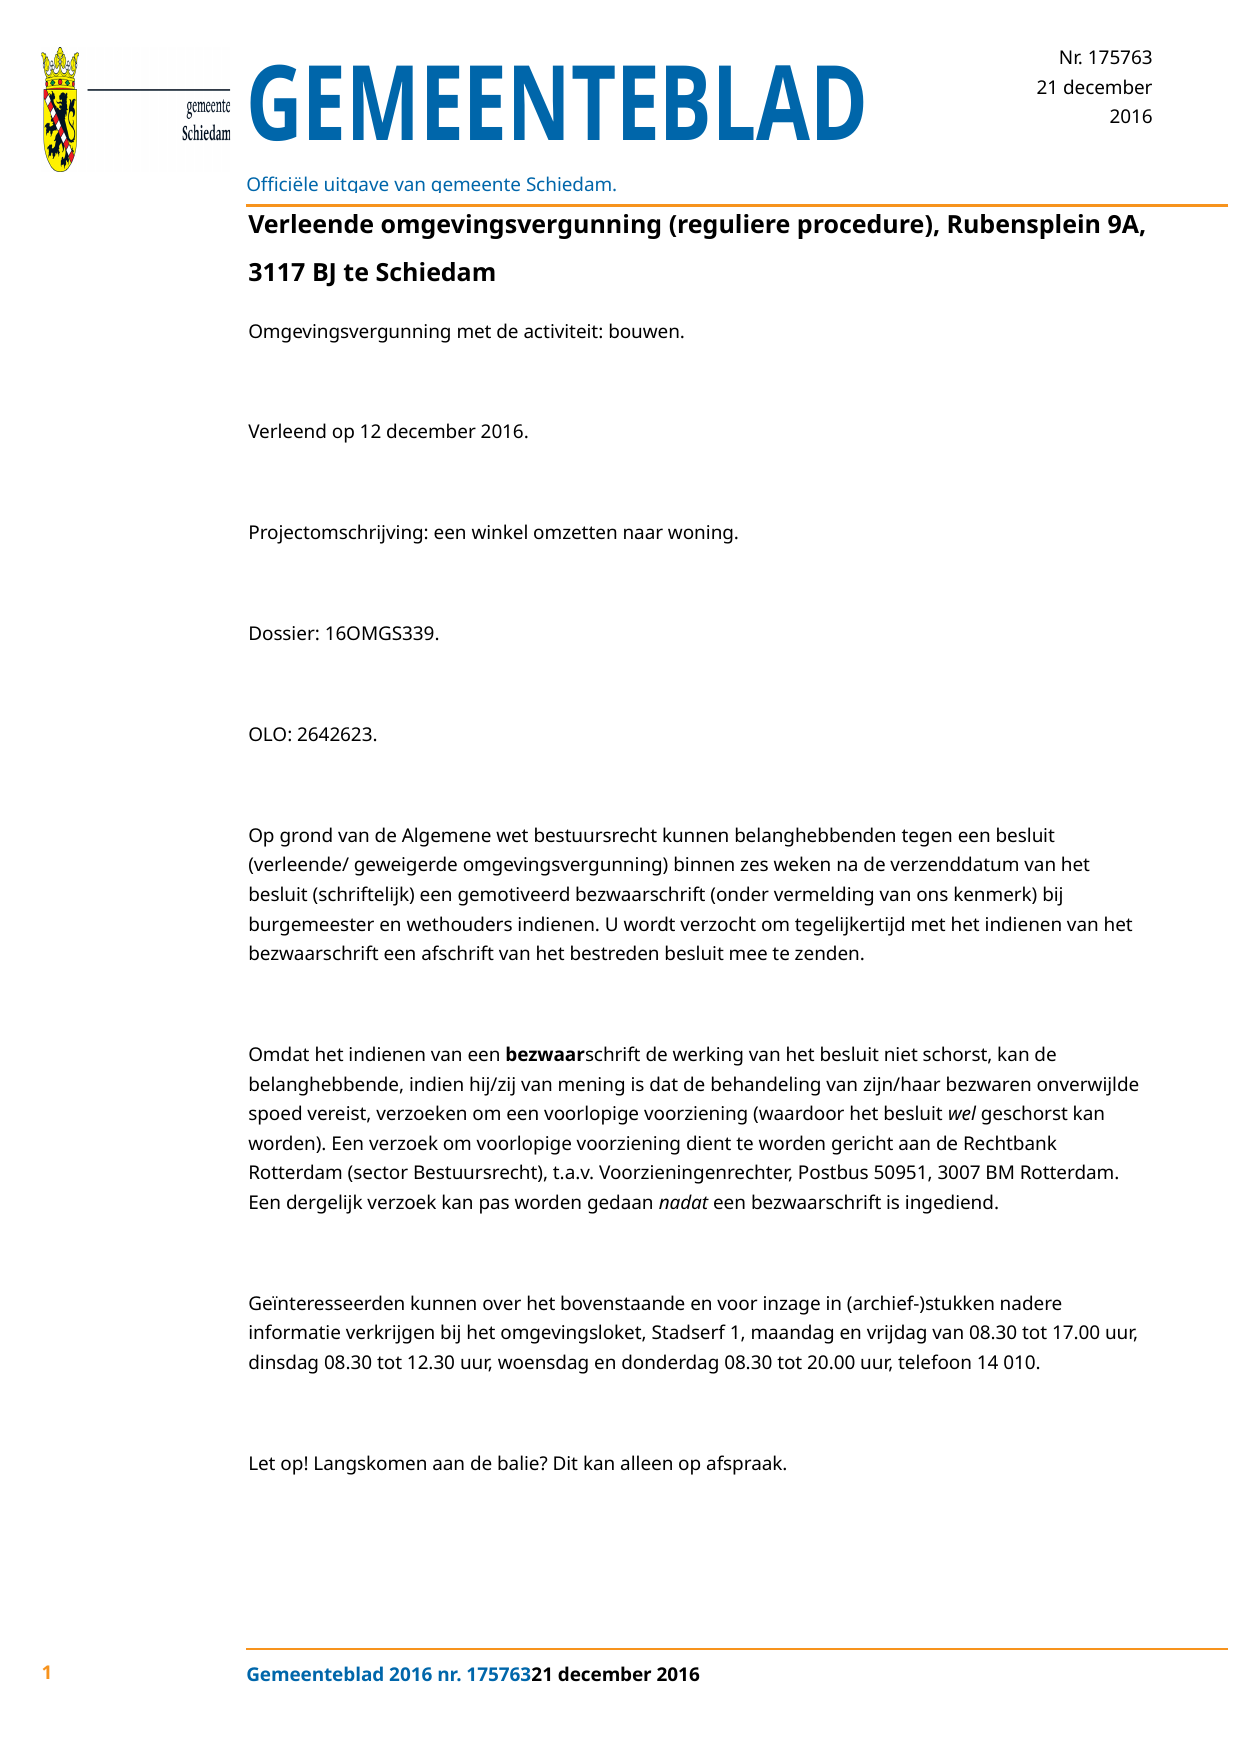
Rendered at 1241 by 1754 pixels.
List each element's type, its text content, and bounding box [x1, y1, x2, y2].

text Dossier: 16OMGS339. [248, 620, 1152, 646]
text Verleend op 12 december 2016. [248, 419, 1152, 444]
text Projectomschrijving: een winkel omzetten naar woning. [248, 519, 1152, 545]
text Geïnteresseerden kunnen over het bovenstaande en voor inzage in (archief-)stukken nadere informatie verkrijgen bij het omgevingsloket, Stadserf 1, maandag en vrijdag van 08.30 tot 17.00 uur, dinsdag 08.30 tot 12.30 uur, woensdag en donderdag 08.30 tot 20.00 uur, telefoon 14 010. [248, 1290, 1152, 1375]
text Omdat het indienen van een bezwaarschrift de werking van het besluit niet schorst, kan de belanghebbende, indien hij/zij van mening is dat de behandeling van zijn/haar bezwaren onverwijlde spoed vereist, verzoeken om een voorlopige voorziening (waardoor het besluit wel geschorst kan worden). Een verzoek om voorlopige voorziening dient te worden gericht aan de Rechtbank Rotterdam (sector Bestuursrecht), t.a.v. Voorzieningenrechter, Postbus 50951, 3007 BM Rotterdam. Een dergelijk verzoek kan pas worden gedaan nadat een bezwaarschrift is ingediend. [248, 1041, 1152, 1215]
text Verleende omgevingsvergunning (reguliere procedure), Rubensplein 9A, 3117 BJ te Schiedam [248, 207, 1152, 288]
picture [41, 47, 231, 172]
text Omgevingsvergunning met de activiteit: bouwen. [248, 318, 1152, 344]
text Let op! Langskomen aan de balie? Dit kan alleen op afspraak. [248, 1450, 1152, 1476]
text OLO: 2642623. [248, 721, 1152, 747]
text Op grond van de Algemene wet bestuursrecht kunnen belanghebbenden tegen een besluit (verleende/ geweigerde omgevingsvergunning) binnen zes weken na de verzenddatum van het besluit (schriftelijk) een gemotiveerd bezwaarschrift (onder vermelding van ons kenmerk) bij burgemeester en wethouders indienen. U wordt verzocht om tegelijkertijd met het indienen van het bezwaarschrift een afschrift van het bestreden besluit mee te zenden. [248, 822, 1152, 966]
